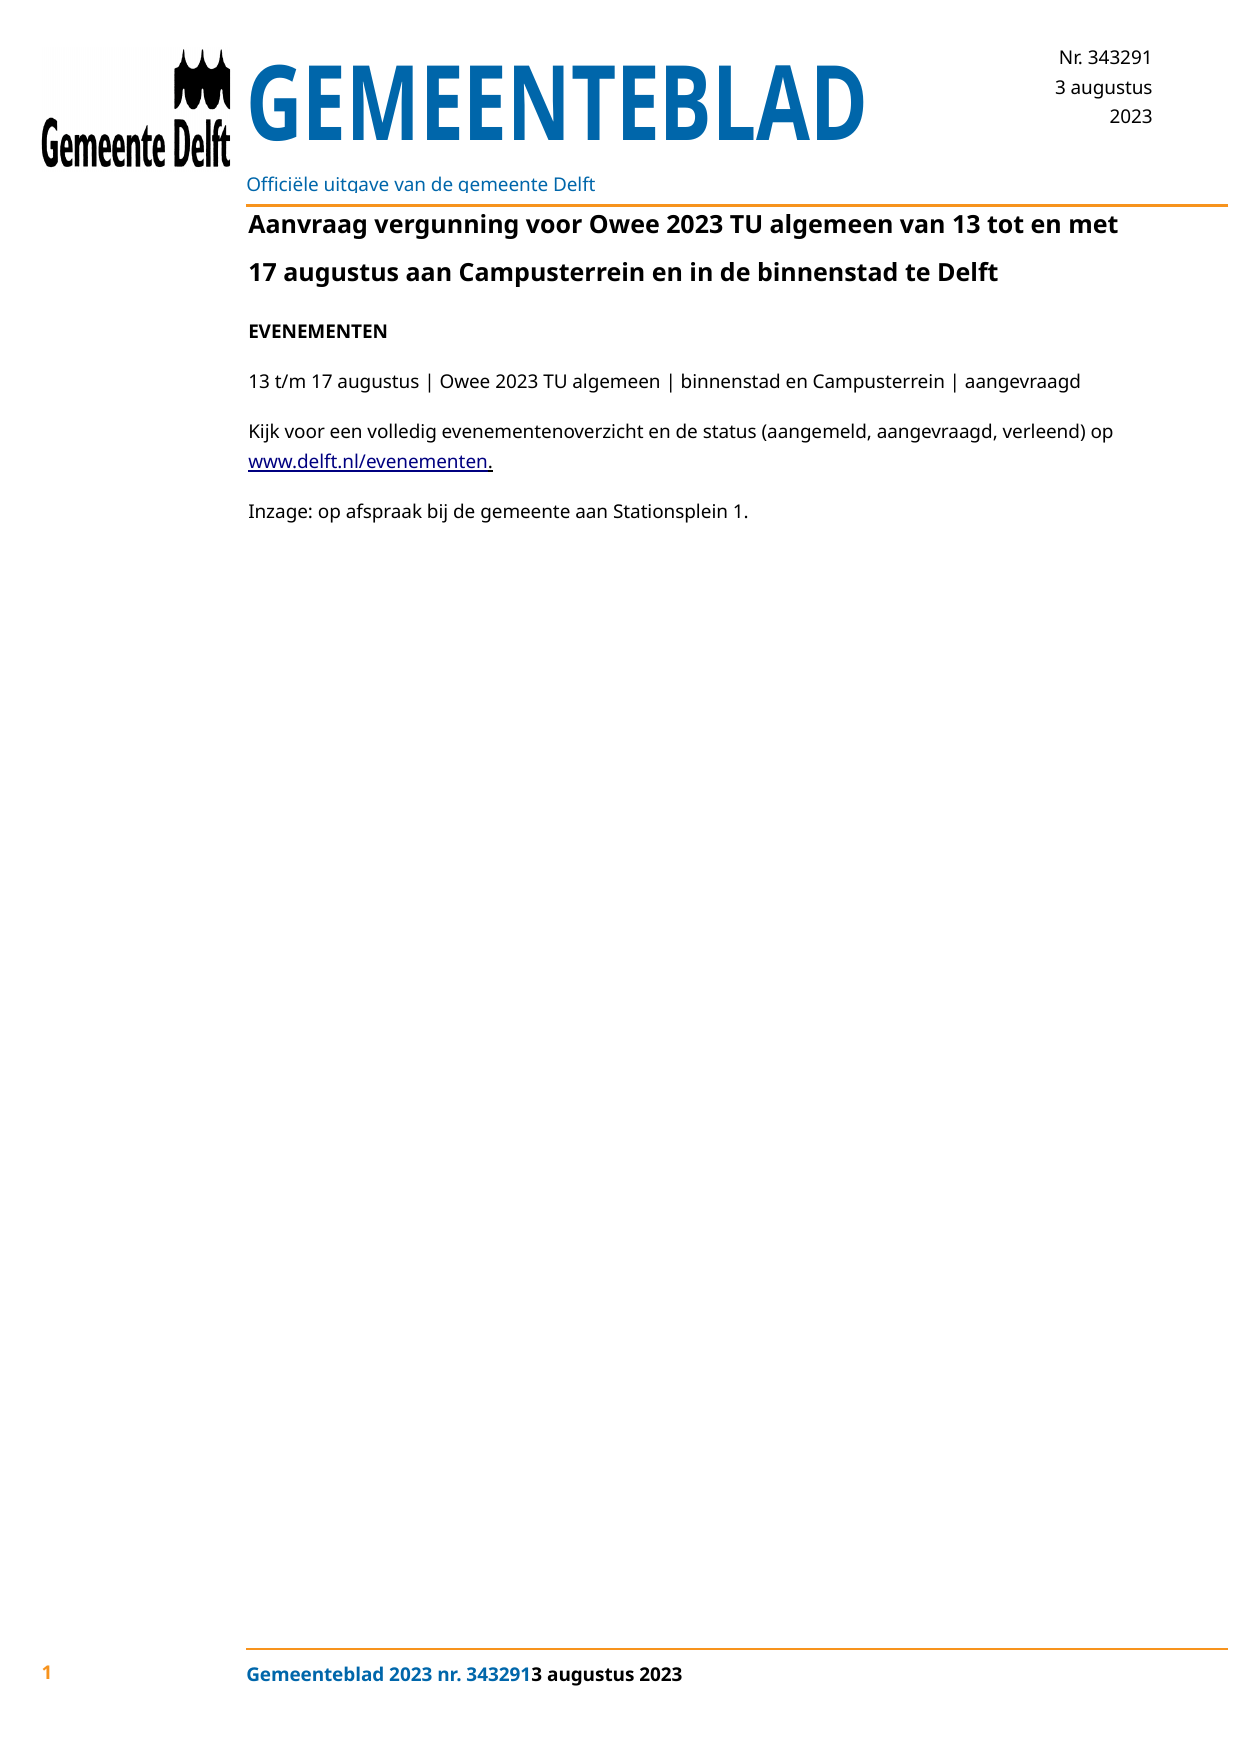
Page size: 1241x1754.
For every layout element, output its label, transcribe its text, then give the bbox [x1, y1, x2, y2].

text Aanvraag vergunning voor Owee 2023 TU algemeen van 13 tot en met 17 augustus aan Campusterrein en in de binnenstad te Delft [248, 207, 1152, 288]
text 13 t/m 17 augustus | Owee 2023 TU algemeen | binnenstad en Campusterrein | aangevraagd [248, 368, 1152, 394]
text Inzage: op afspraak bij de gemeente aan Stationsplein 1. [248, 499, 1152, 524]
text EVENEMENTEN [248, 318, 1152, 344]
picture [41, 47, 231, 172]
text Kijk voor een volledig evenementenoverzicht en de status (aangemeld, aangevraagd, verleend) op www.delft.nl/evenementen. [248, 419, 1152, 474]
